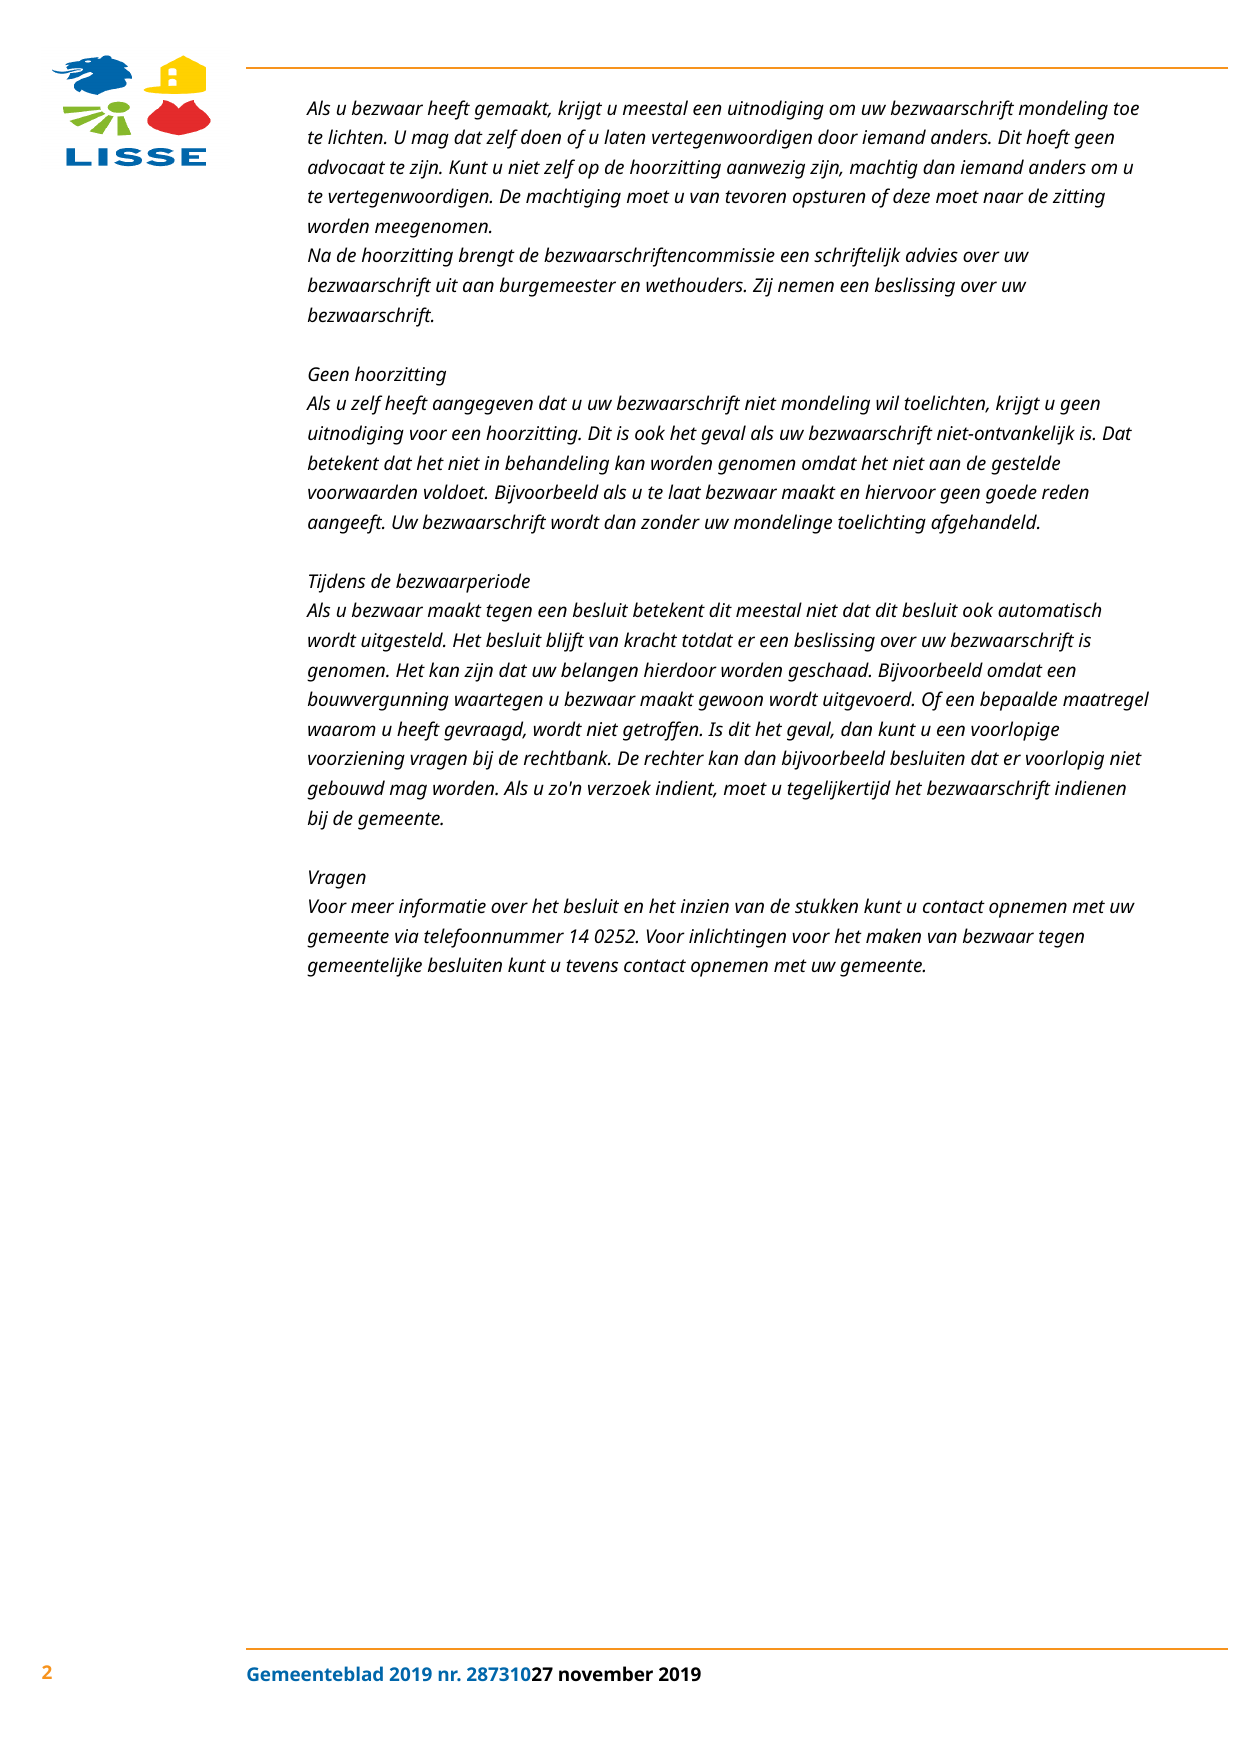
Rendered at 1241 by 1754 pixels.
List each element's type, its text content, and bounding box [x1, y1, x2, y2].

list Geen hoorzitting [248, 361, 1152, 387]
picture [41, 47, 231, 172]
list Als u bezwaar maakt tegen een besluit betekent dit meestal niet dat dit besluit ook automatisch wordt uitgesteld. Het besluit blijft van kracht totdat er een beslissing over uw bezwaarschrift is genomen. Het kan zijn dat uw belangen hierdoor worden geschaad. Bijvoorbeeld omdat een bouwvergunning waartegen u bezwaar maakt gewoon wordt uitgevoerd. Of een bepaalde maatregel waarom u heeft gevraagd, wordt niet getroffen. Is dit het geval, dan kunt u een voorlopige voorziening vragen bij de rechtbank. De rechter kan dan bijvoorbeeld besluiten dat er voorlopig niet gebouwd mag worden. Als u zo'n verzoek indient, moet u tegelijkertijd het bezwaarschrift indienen bij de gemeente. [248, 598, 1152, 831]
list Als u zelf heeft aangegeven dat u uw bezwaarschrift niet mondeling wil toelichten, krijgt u geen uitnodiging voor een hoorzitting. Dit is ook het geval als uw bezwaarschrift niet-ontvankelijk is. Dat betekent dat het niet in behandeling kan worden genomen omdat het niet aan de gestelde voorwaarden voldoet. Bijvoorbeeld als u te laat bezwaar maakt en hiervoor geen goede reden aangeeft. Uw bezwaarschrift wordt dan zonder uw mondelinge toelichting afgehandeld. [248, 391, 1152, 535]
list Voor meer informatie over het besluit en het inzien van de stukken kunt u contact opnemen met uw gemeente via telefoonnummer 14 0252. Voor inlichtingen voor het maken van bezwaar tegen gemeentelijke besluiten kunt u tevens contact opnemen met uw gemeente. [248, 893, 1152, 978]
list Vragen [248, 864, 1152, 890]
list Tijdens de bezwaarperiode [248, 568, 1152, 594]
list Als u bezwaar heeft gemaakt, krijgt u meestal een uitnodiging om uw bezwaarschrift mondeling toe te lichten. U mag dat zelf doen of u laten vertegenwoordigen door iemand anders. Dit hoeft geen advocaat te zijn. Kunt u niet zelf op de hoorzitting aanwezig zijn, machtig dan iemand anders om u te vertegenwoordigen. De machtiging moet u van tevoren opsturen of deze moet naar de zitting worden meegenomen. [248, 95, 1152, 239]
list Na de hoorzitting brengt de bezwaarschriftencommissie een schriftelijk advies over uw bezwaarschrift uit aan burgemeester en wethouders. Zij nemen een beslissing over uw bezwaarschrift. [248, 243, 1152, 328]
